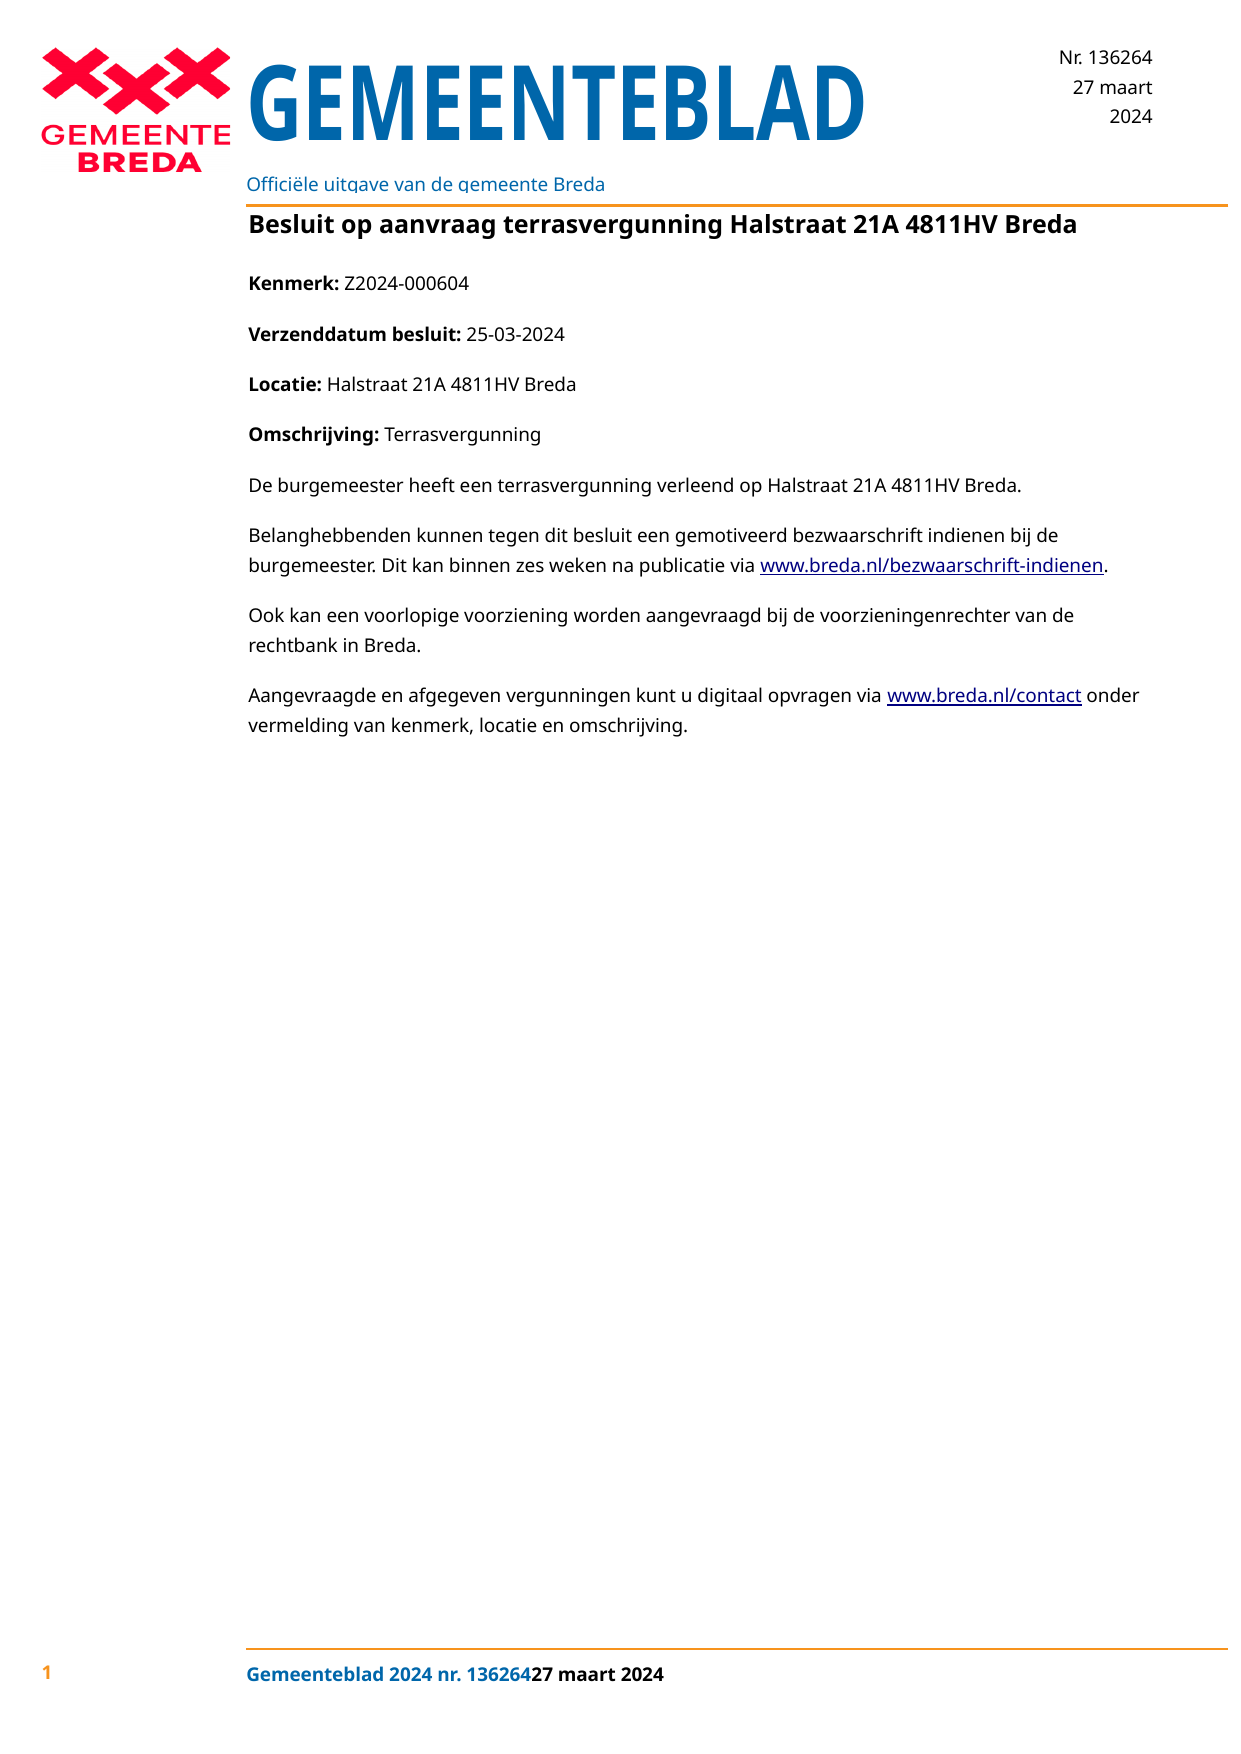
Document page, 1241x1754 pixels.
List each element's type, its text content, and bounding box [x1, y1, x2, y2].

text Locatie: Halstraat 21A 4811HV Breda [248, 371, 1152, 397]
text Omschrijving: Terrasvergunning [248, 422, 1152, 447]
text Belanghebbenden kunnen tegen dit besluit een gemotiveerd bezwaarschrift indienen bij de burgemeester. Dit kan binnen zes weken na publicatie via www.breda.nl/bezwaarschrift-indienen. [248, 522, 1152, 578]
picture [41, 47, 231, 172]
text De burgemeester heeft een terrasvergunning verleend op Halstraat 21A 4811HV Breda. [248, 472, 1152, 498]
text Besluit op aanvraag terrasvergunning Halstraat 21A 4811HV Breda [248, 207, 1152, 241]
text Ook kan een voorlopige voorziening worden aangevraagd bij de voorzieningenrechter van de rechtbank in Breda. [248, 602, 1152, 658]
text Verzenddatum besluit: 25-03-2024 [248, 321, 1152, 346]
text Aangevraagde en afgegeven vergunningen kunt u digitaal opvragen via www.breda.nl/contact onder vermelding van kenmerk, locatie en omschrijving. [248, 682, 1152, 738]
text Kenmerk: Z2024-000604 [248, 270, 1152, 296]
